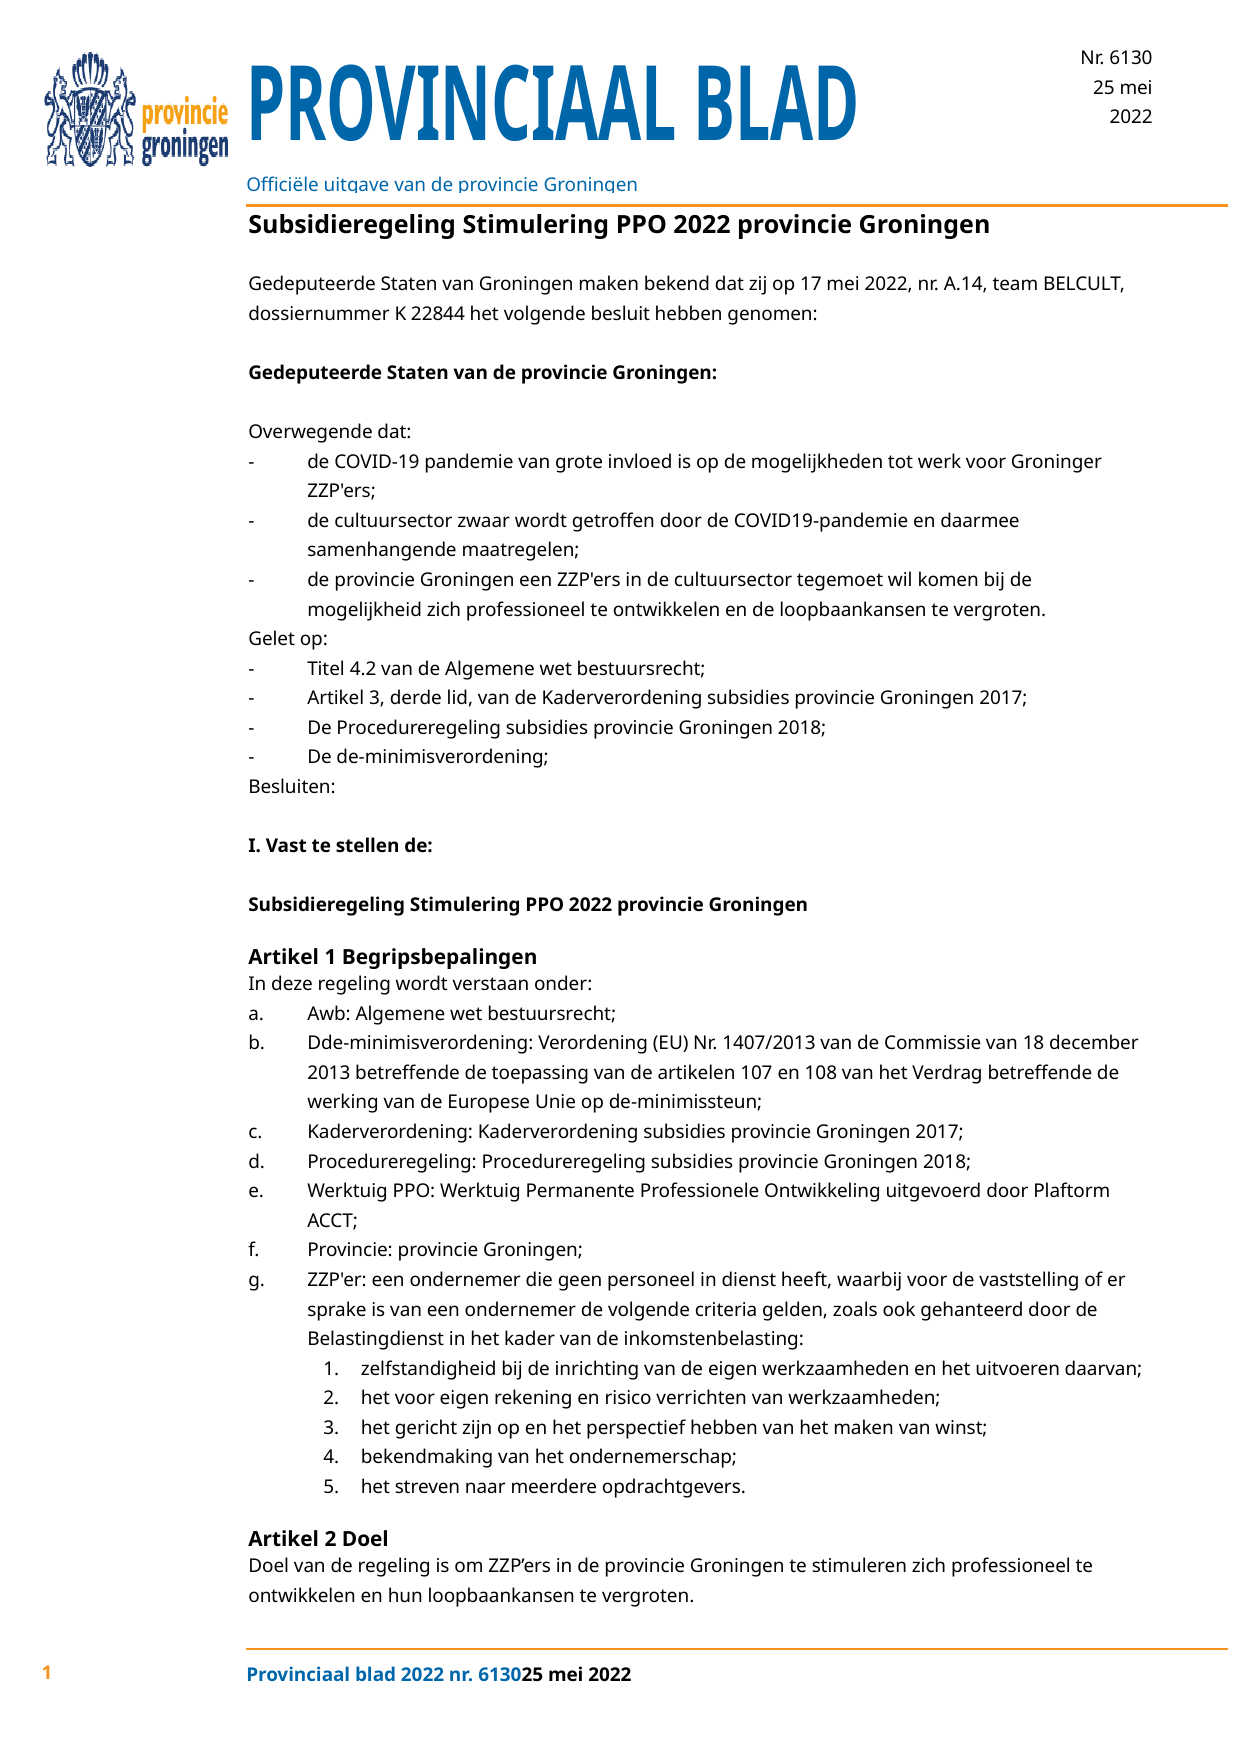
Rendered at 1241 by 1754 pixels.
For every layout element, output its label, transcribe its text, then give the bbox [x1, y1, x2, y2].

list Provincie: provincie Groningen; [248, 1237, 1152, 1262]
text Besluiten: [248, 773, 1152, 799]
text Gedeputeerde Staten van Groningen maken bekend dat zij op 17 mei 2022, nr. A.14, team BELCULT, dossiernummer K 22844 het volgende besluit hebben genomen: [248, 270, 1152, 326]
list zelfstandigheid bij de inrichting van de eigen werkzaamheden en het uitvoeren daarvan; [323, 1355, 1152, 1381]
text Gedeputeerde Staten van de provincie Groningen: [248, 359, 1152, 385]
text Gelet op: [248, 625, 1152, 651]
text Subsidieregeling Stimulering PPO 2022 provincie Groningen [248, 892, 1152, 917]
text Subsidieregeling Stimulering PPO 2022 provincie Groningen [248, 207, 1152, 241]
list De Procedureregeling subsidies provincie Groningen 2018; [248, 714, 1152, 740]
list Artikel 3, derde lid, van de Kaderverordening subsidies provincie Groningen 2017; [248, 684, 1152, 710]
list Awb: Algemene wet bestuursrecht; [248, 1000, 1152, 1026]
text I. Vast te stellen de: [248, 832, 1152, 858]
list het gericht zijn op en het perspectief hebben van het maken van winst; [323, 1414, 1152, 1440]
list de provincie Groningen een ZZP'ers in de cultuursector tegemoet wil komen bij de mogelijkheid zich professioneel te ontwikkelen en de loopbaankansen te vergroten. [248, 566, 1152, 621]
text Doel van de regeling is om ZZP’ers in de provincie Groningen te stimuleren zich professioneel te ontwikkelen en hun loopbaankansen te vergroten. [248, 1552, 1152, 1607]
list Titel 4.2 van de Algemene wet bestuursrecht; [248, 655, 1152, 681]
list het voor eigen rekening en risico verrichten van werkzaamheden; [323, 1384, 1152, 1410]
list het streven naar meerdere opdrachtgevers. [323, 1473, 1152, 1499]
list de COVID-19 pandemie van grote invloed is op de mogelijkheden tot werk voor Groninger ZZP'ers; [248, 448, 1152, 503]
list ZZP'er: een ondernemer die geen personeel in dienst heeft, waarbij voor de vaststelling of er sprake is van een ondernemer de volgende criteria gelden, zoals ook gehanteerd door de Belastingdienst in het kader van de inkomstenbelasting: [248, 1266, 1152, 1351]
list bekendmaking van het ondernemerschap; [323, 1444, 1152, 1469]
text Artikel 2 Doel [248, 1524, 1152, 1552]
text Artikel 1 Begripsbepalingen [248, 942, 1152, 970]
text Overwegende dat: [248, 418, 1152, 444]
list Procedureregeling: Procedureregeling subsidies provincie Groningen 2018; [248, 1148, 1152, 1174]
list Werktuig PPO: Werktuig Permanente Professionele Ontwikkeling uitgevoerd door Plaftorm ACCT; [248, 1177, 1152, 1233]
picture [41, 47, 231, 172]
list Dde-minimisverordening: Verordening (EU) Nr. 1407/2013 van de Commissie van 18 december 2013 betreffende de toepassing van de artikelen 107 en 108 van het Verdrag betreffende de werking van de Europese Unie op de-minimissteun; [248, 1029, 1152, 1114]
text In deze regeling wordt verstaan onder: [248, 970, 1152, 996]
list de cultuursector zwaar wordt getroffen door de COVID19-pandemie en daarmee samenhangende maatregelen; [248, 507, 1152, 562]
list Kaderverordening: Kaderverordening subsidies provincie Groningen 2017; [248, 1118, 1152, 1144]
list De de-minimisverordening; [248, 744, 1152, 769]
